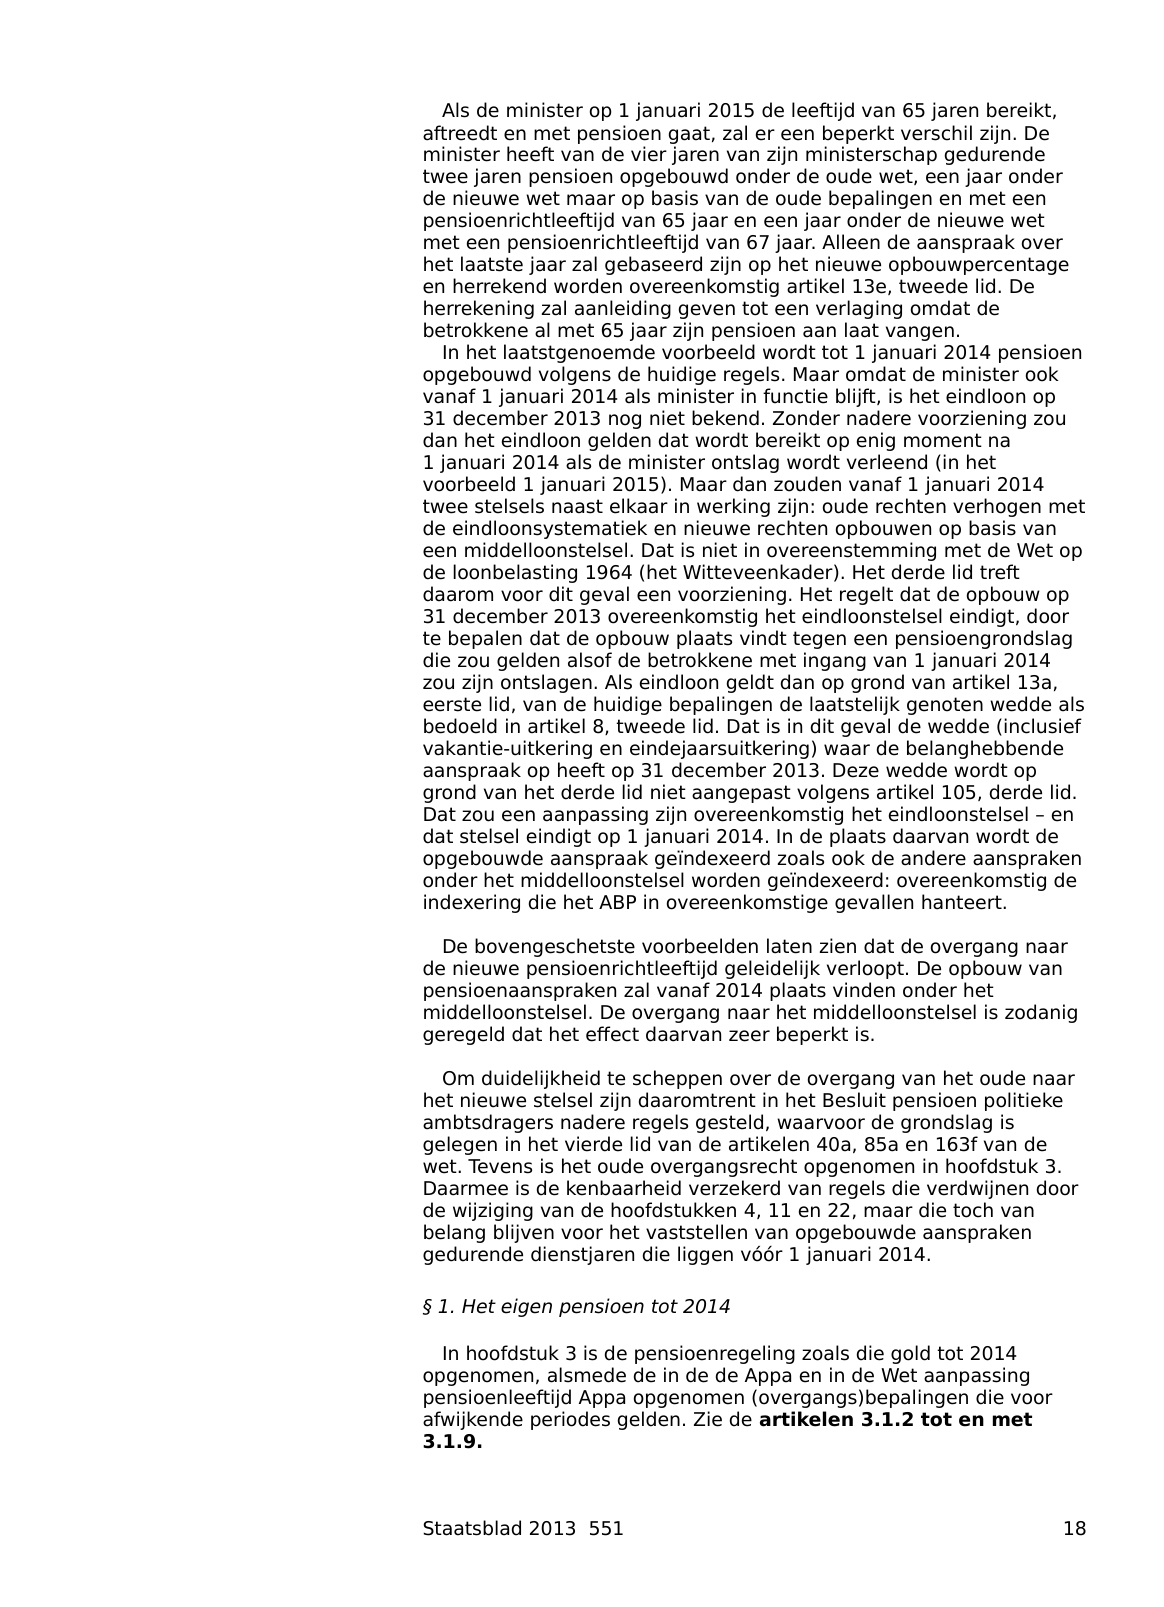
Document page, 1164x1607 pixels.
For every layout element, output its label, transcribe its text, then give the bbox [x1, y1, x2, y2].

text De bovengeschetste voorbeelden laten zien dat de overgang naar de nieuwe pensioenrichtleeftijd geleidelijk verloopt. De opbouw van pensioenaanspraken zal vanaf 2014 plaats vinden onder het middelloonstelsel. De overgang naar het middelloonstelsel is zodanig geregeld dat het effect daarvan zeer beperkt is. [422, 936, 1087, 1046]
subtitle § 1. Het eigen pensioen tot 2014 [422, 1296, 1087, 1318]
text In hoofdstuk 3 is de pensioenregeling zoals die gold tot 2014 opgenomen, alsmede de in de de Appa en in de Wet aanpassing pensioenleeftijd Appa opgenomen (overgangs)bepalingen die voor afwijkende periodes gelden. Zie de artikelen 3.1.2 tot en met 3.1.9. [422, 1343, 1087, 1453]
text Om duidelijkheid te scheppen over de overgang van het oude naar het nieuwe stelsel zijn daaromtrent in het Besluit pensioen politieke ambtsdragers nadere regels gesteld, waarvoor de grondslag is gelegen in het vierde lid van de artikelen 40a, 85a en 163f van de wet. Tevens is het oude overgangsrecht opgenomen in hoofdstuk 3. Daarmee is de kenbaarheid verzekerd van regels die verdwijnen door de wijziging van de hoofdstukken 4, 11 en 22, maar die toch van belang blijven voor het vaststellen van opgebouwde aanspraken gedurende dienstjaren die liggen vóór 1 januari 2014. [422, 1068, 1087, 1266]
text In het laatstgenoemde voorbeeld wordt tot 1 januari 2014 pensioen opgebouwd volgens de huidige regels. Maar omdat de minister ook vanaf 1 januari 2014 als minister in functie blijft, is het eindloon op 31 december 2013 nog niet bekend. Zonder nadere voorziening zou dan het eindloon gelden dat wordt bereikt op enig moment na 1 januari 2014 als de minister ontslag wordt verleend (in het voorbeeld 1 januari 2015). Maar dan zouden vanaf 1 januari 2014 twee stelsels naast elkaar in werking zijn: oude rechten verhogen met de eindloonsystematiek en nieuwe rechten opbouwen op basis van een middelloonstelsel. Dat is niet in overeenstemming met de Wet op de loonbelasting 1964 (het Witteveenkader). Het derde lid treft daarom voor dit geval een voorziening. Het regelt dat de opbouw op 31 december 2013 overeenkomstig het eindloonstelsel eindigt, door te bepalen dat de opbouw plaats vindt tegen een pensioengrondslag die zou gelden alsof de betrokkene met ingang van 1 januari 2014 zou zijn ontslagen. Als eindloon geldt dan op grond van artikel 13a, eerste lid, van de huidige bepalingen de laatstelijk genoten wedde als bedoeld in artikel 8, tweede lid. Dat is in dit geval de wedde (inclusief vakantie-uitkering en eindejaarsuitkering) waar de belanghebbende aanspraak op heeft op 31 december 2013. Deze wedde wordt op grond van het derde lid niet aangepast volgens artikel 105, derde lid. Dat zou een aanpassing zijn overeenkomstig het eindloonstelsel – en dat stelsel eindigt op 1 januari 2014. In de plaats daarvan wordt de opgebouwde aanspraak geïndexeerd zoals ook de andere aanspraken onder het middelloonstelsel worden geïndexeerd: overeenkomstig de indexering die het ABP in overeenkomstige gevallen hanteert. [422, 342, 1087, 914]
text Als de minister op 1 januari 2015 de leeftijd van 65 jaren bereikt, aftreedt en met pensioen gaat, zal er een beperkt verschil zijn. De minister heeft van de vier jaren van zijn ministerschap gedurende twee jaren pensioen opgebouwd onder de oude wet, een jaar onder de nieuwe wet maar op basis van de oude bepalingen en met een pensioenrichtleeftijd van 65 jaar en een jaar onder de nieuwe wet met een pensioenrichtleeftijd van 67 jaar. Alleen de aanspraak over het laatste jaar zal gebaseerd zijn op het nieuwe opbouwpercentage en herrekend worden overeenkomstig artikel 13e, tweede lid. De herrekening zal aanleiding geven tot een verlaging omdat de betrokkene al met 65 jaar zijn pensioen aan laat vangen. [422, 100, 1087, 342]
